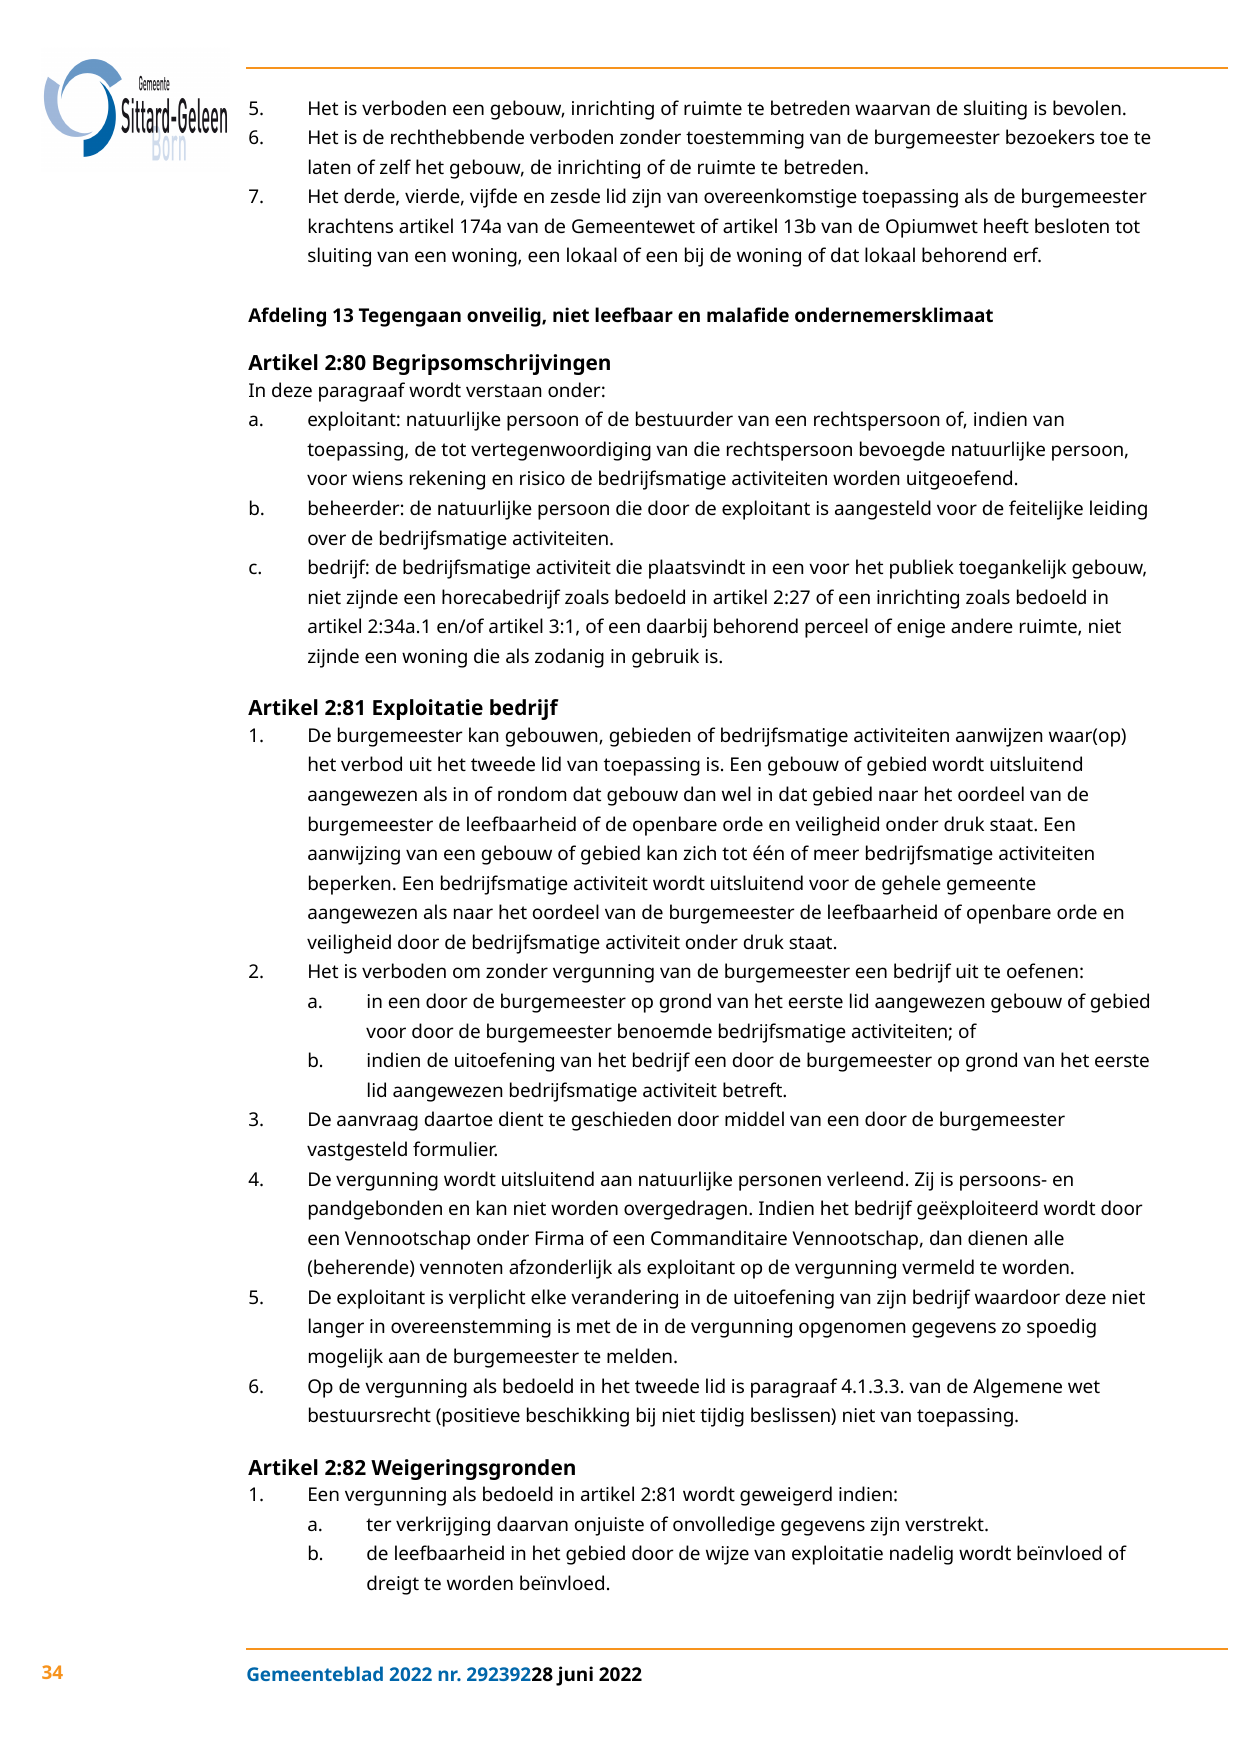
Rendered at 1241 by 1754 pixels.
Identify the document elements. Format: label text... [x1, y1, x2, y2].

list beheerder: de natuurlijke persoon die door de exploitant is aangesteld voor de feitelijke leiding over de bedrijfsmatige activiteiten. [248, 495, 1152, 551]
text Artikel 2:80 Begripsomschrijvingen [248, 348, 1152, 377]
list De burgemeester kan gebouwen, gebieden of bedrijfsmatige activiteiten aanwijzen waar(op) het verbod uit het tweede lid van toepassing is. Een gebouw of gebied wordt uitsluitend aangewezen als in of rondom dat gebouw dan wel in dat gebied naar het oordeel van de burgemeester de leefbaarheid of de openbare orde en veiligheid onder druk staat. Een aanwijzing van een gebouw of gebied kan zich tot één of meer bedrijfsmatige activiteiten beperken. Een bedrijfsmatige activiteit wordt uitsluitend voor de gehele gemeente aangewezen als naar het oordeel van de burgemeester de leefbaarheid of openbare orde en veiligheid door de bedrijfsmatige activiteit onder druk staat. [248, 722, 1152, 955]
list Het is de rechthebbende verboden zonder toestemming van de burgemeester bezoekers toe te laten of zelf het gebouw, de inrichting of de ruimte te betreden. [248, 124, 1152, 180]
text Artikel 2:82 Weigeringsgronden [248, 1453, 1152, 1481]
list exploitant: natuurlijke persoon of de bestuurder van een rechtspersoon of, indien van toepassing, de tot vertegenwoordiging van die rechtspersoon bevoegde natuurlijke persoon, voor wiens rekening en risico de bedrijfsmatige activiteiten worden uitgeoefend. [248, 406, 1152, 491]
picture [41, 47, 231, 172]
list De vergunning wordt uitsluitend aan natuurlijke personen verleend. Zij is persoons- en pandgebonden en kan niet worden overgedragen. Indien het bedrijf geëxploiteerd wordt door een Vennootschap onder Firma of een Commanditaire Vennootschap, dan dienen alle (beherende) vennoten afzonderlijk als exploitant op de vergunning vermeld te worden. [248, 1166, 1152, 1280]
list Een vergunning als bedoeld in artikel 2:81 wordt geweigerd indien: [248, 1481, 1152, 1507]
text Artikel 2:81 Exploitatie bedrijf [248, 693, 1152, 722]
list De exploitant is verplicht elke verandering in de uitoefening van zijn bedrijf waardoor deze niet langer in overeenstemming is met de in de vergunning opgenomen gegevens zo spoedig mogelijk aan de burgemeester te melden. [248, 1284, 1152, 1369]
list Op de vergunning als bedoeld in het tweede lid is paragraaf 4.1.3.3. van de Algemene wet bestuursrecht (positieve beschikking bij niet tijdig beslissen) niet van toepassing. [248, 1373, 1152, 1428]
list bedrijf: de bedrijfsmatige activiteit die plaatsvindt in een voor het publiek toegankelijk gebouw, niet zijnde een horecabedrijf zoals bedoeld in artikel 2:27 of een inrichting zoals bedoeld in artikel 2:34a.1 en/of artikel 3:1, of een daarbij behorend perceel of enige andere ruimte, niet zijnde een woning die als zodanig in gebruik is. [248, 554, 1152, 669]
list Het is verboden om zonder vergunning van de burgemeester een bedrijf uit te oefenen: [248, 959, 1152, 984]
list indien de uitoefening van het bedrijf een door de burgemeester op grond van het eerste lid aangewezen bedrijfsmatige activiteit betreft. [307, 1047, 1152, 1103]
text Afdeling 13 Tegengaan onveilig, niet leefbaar en malafide ondernemersklimaat [248, 302, 1152, 328]
list De aanvraag daartoe dient te geschieden door middel van een door de burgemeester vastgesteld formulier. [248, 1107, 1152, 1162]
list de leefbaarheid in het gebied door de wijze van exploitatie nadelig wordt beïnvloed of dreigt te worden beïnvloed. [307, 1540, 1152, 1596]
list Het derde, vierde, vijfde en zesde lid zijn van overeenkomstige toepassing als de burgemeester krachtens artikel 174a van de Gemeentewet of artikel 13b van de Opiumwet heeft besloten tot sluiting van een woning, een lokaal of een bij de woning of dat lokaal behorend erf. [248, 183, 1152, 268]
text In deze paragraaf wordt verstaan onder: [248, 377, 1152, 403]
list in een door de burgemeester op grond van het eerste lid aangewezen gebouw of gebied voor door de burgemeester benoemde bedrijfsmatige activiteiten; of [307, 988, 1152, 1043]
list Het is verboden een gebouw, inrichting of ruimte te betreden waarvan de sluiting is bevolen. [248, 95, 1152, 121]
list ter verkrijging daarvan onjuiste of onvolledige gegevens zijn verstrekt. [307, 1511, 1152, 1537]
